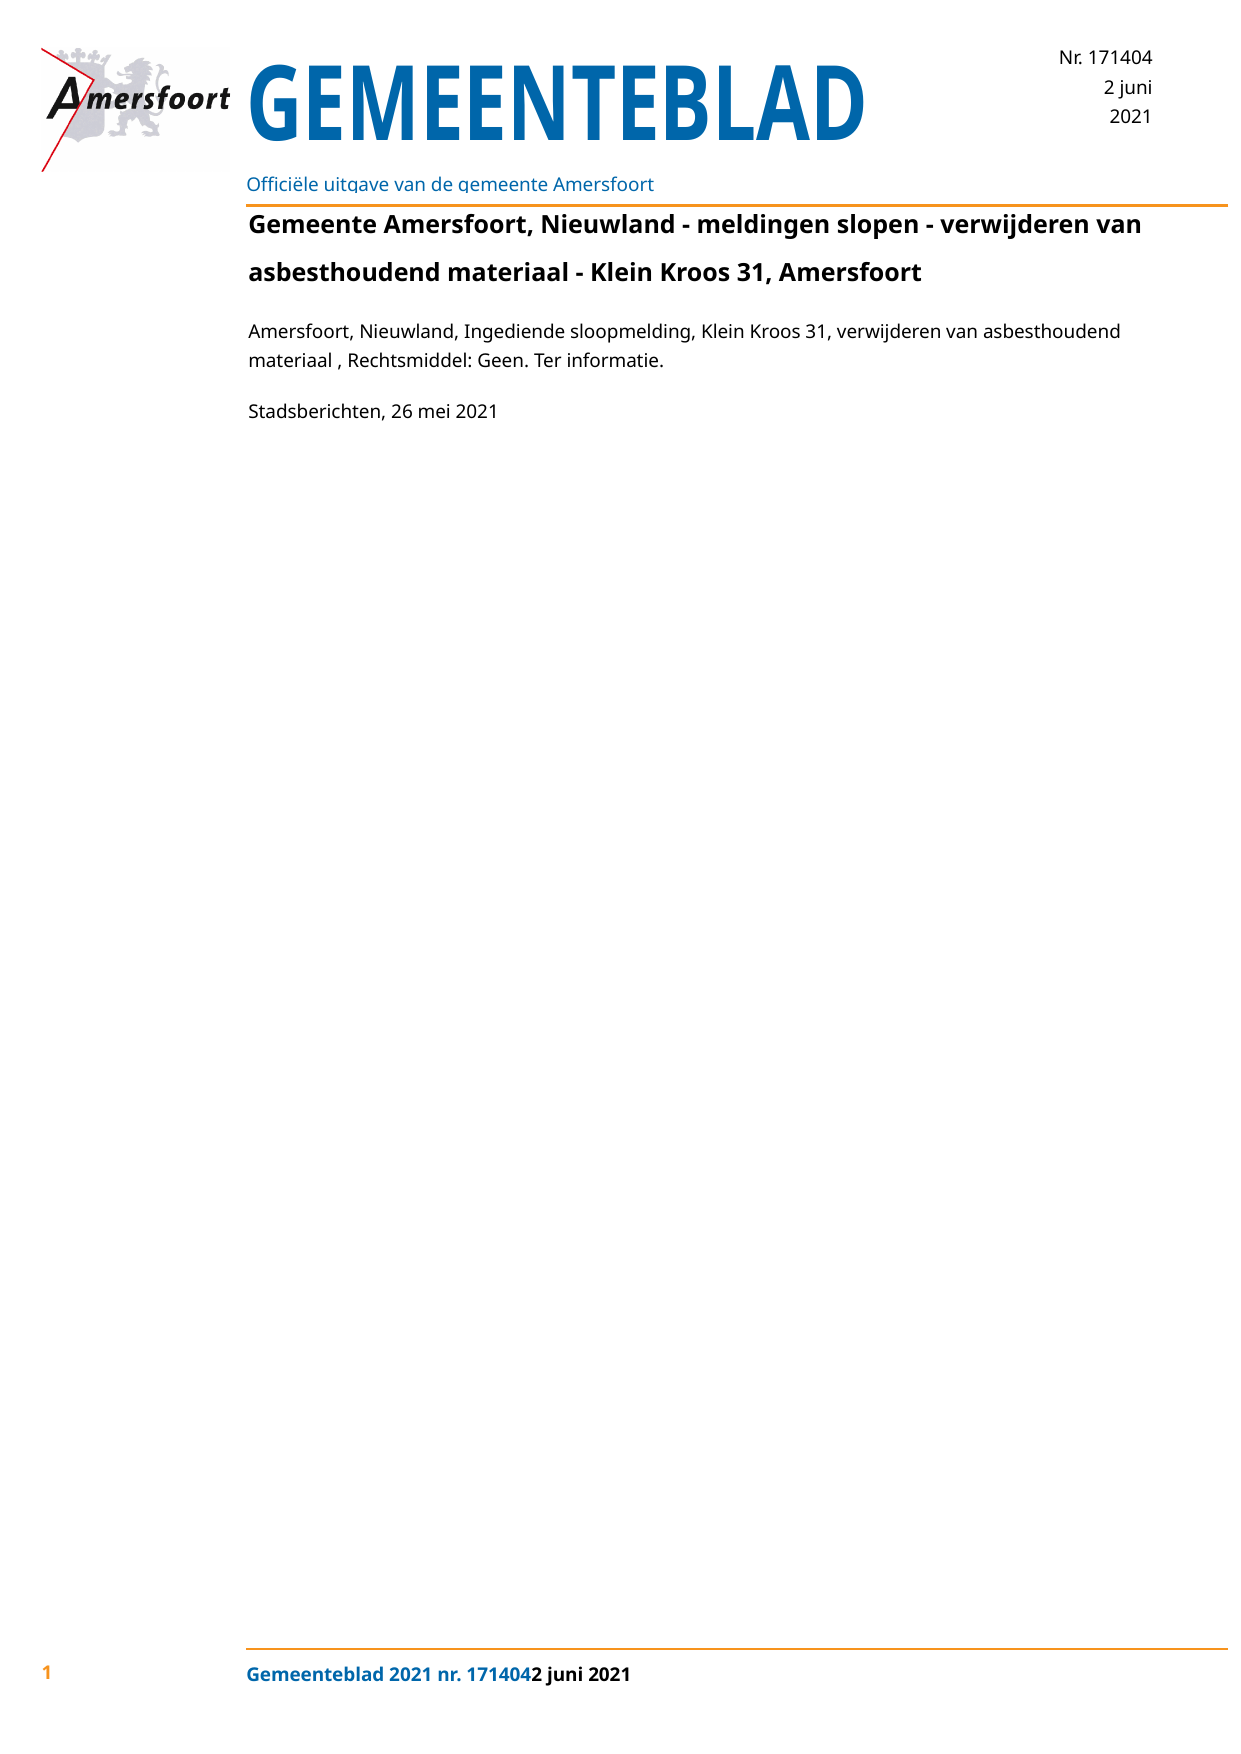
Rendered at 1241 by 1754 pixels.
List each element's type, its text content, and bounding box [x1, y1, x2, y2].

text Gemeente Amersfoort, Nieuwland - meldingen slopen - verwijderen van asbesthoudend materiaal - Klein Kroos 31, Amersfoort [248, 207, 1152, 288]
picture [41, 47, 231, 172]
text Amersfoort, Nieuwland, Ingediende sloopmelding, Klein Kroos 31, verwijderen van asbesthoudend materiaal , Rechtsmiddel: Geen. Ter informatie. [248, 318, 1152, 373]
text Stadsberichten, 26 mei 2021 [248, 398, 1152, 424]
